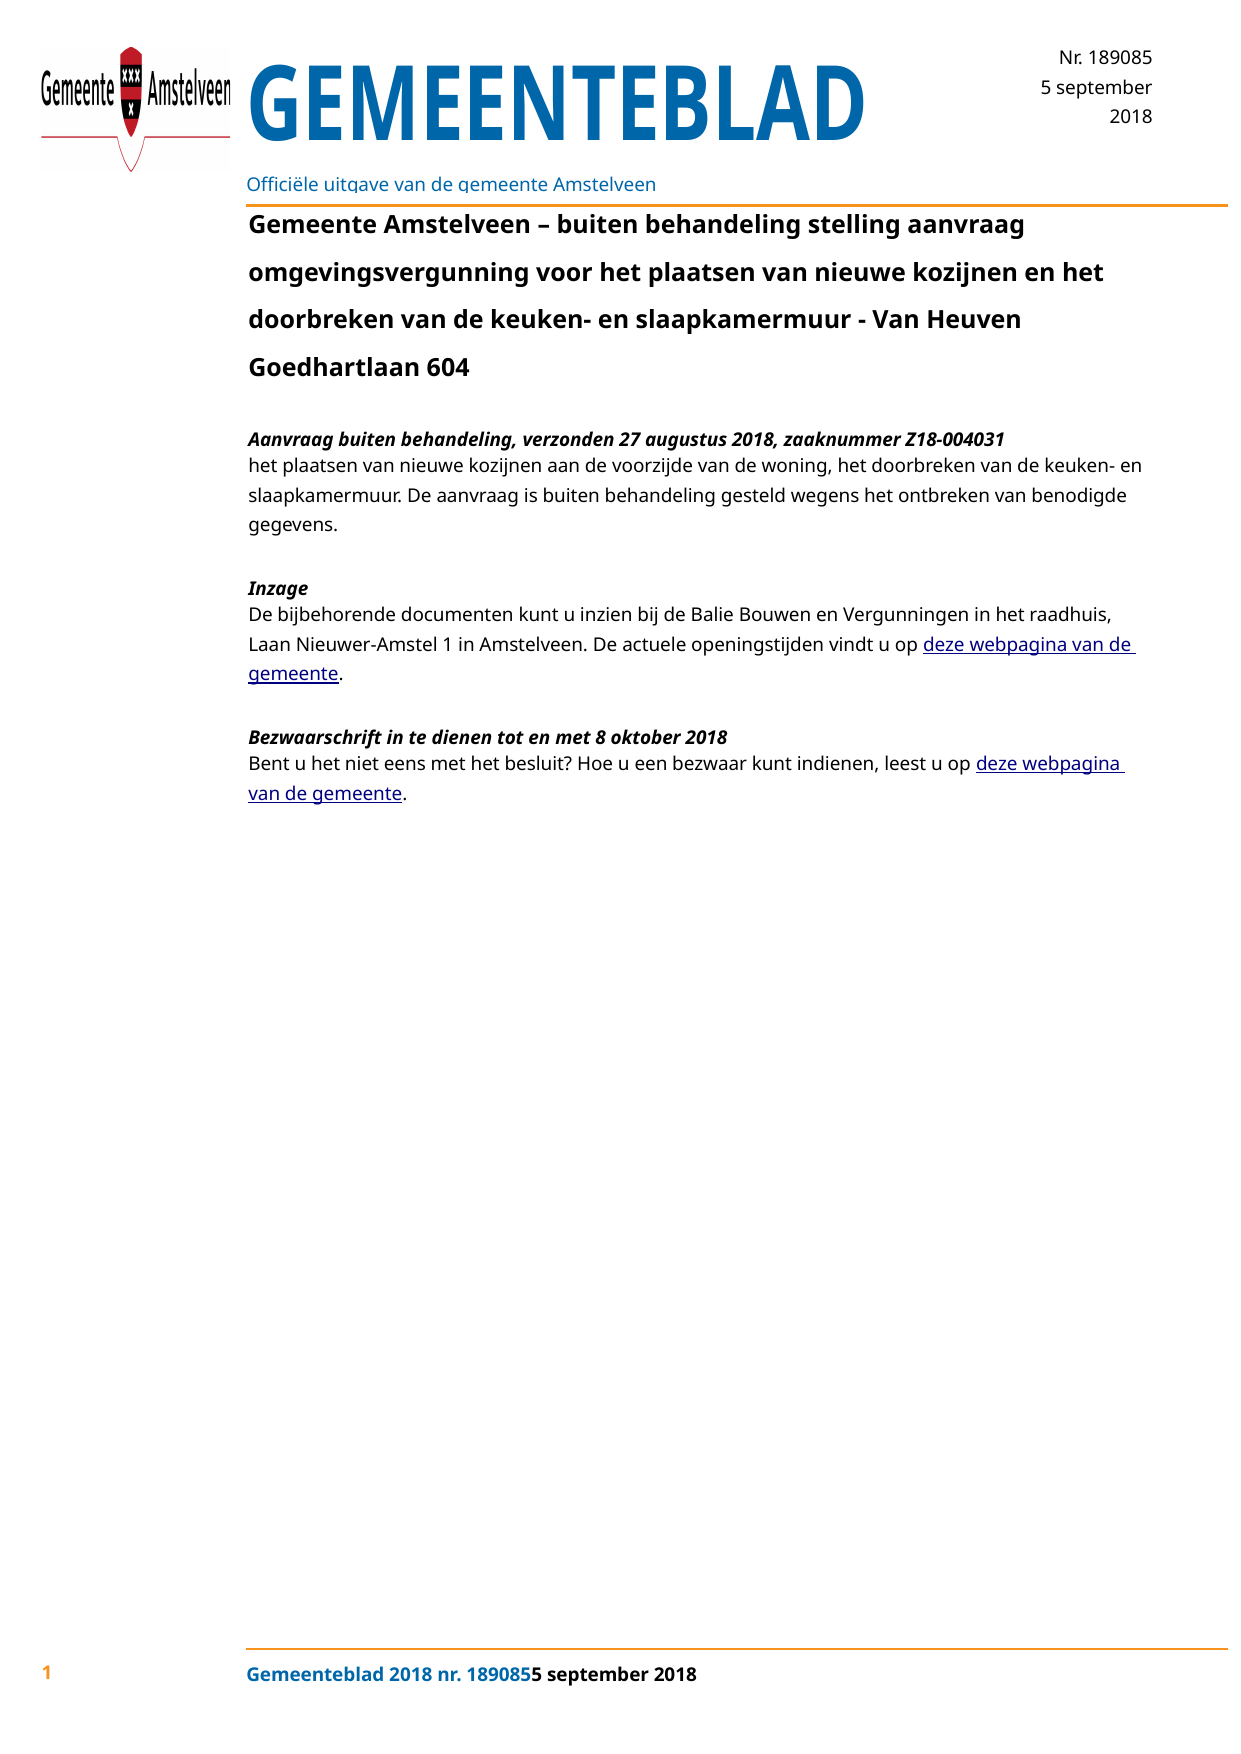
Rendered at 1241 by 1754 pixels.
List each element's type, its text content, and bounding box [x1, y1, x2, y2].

text Inzage [248, 576, 1152, 601]
text Bent u het niet eens met het besluit? Hoe u een bezwaar kunt indienen, leest u op deze webpagina van de gemeente. [248, 750, 1152, 805]
text Aanvraag buiten behandeling, verzonden 27 augustus 2018, zaaknummer Z18-004031 [248, 427, 1152, 452]
text Bezwaarschrift in te dienen tot en met 8 oktober 2018 [248, 724, 1152, 750]
text Gemeente Amstelveen – buiten behandeling stelling aanvraag omgevingsvergunning voor het plaatsen van nieuwe kozijnen en het doorbreken van de keuken- en slaapkamermuur - Van Heuven Goedhartlaan 604 [248, 207, 1152, 384]
picture [41, 47, 231, 172]
text het plaatsen van nieuwe kozijnen aan de voorzijde van de woning, het doorbreken van de keuken- en slaapkamermuur. De aanvraag is buiten behandeling gesteld wegens het ontbreken van benodigde gegevens. [248, 452, 1152, 537]
text De bijbehorende documenten kunt u inzien bij de Balie Bouwen en Vergunningen in het raadhuis, Laan Nieuwer-Amstel 1 in Amstelveen. De actuele openingstijden vindt u op deze webpagina van de gemeente. [248, 601, 1152, 686]
